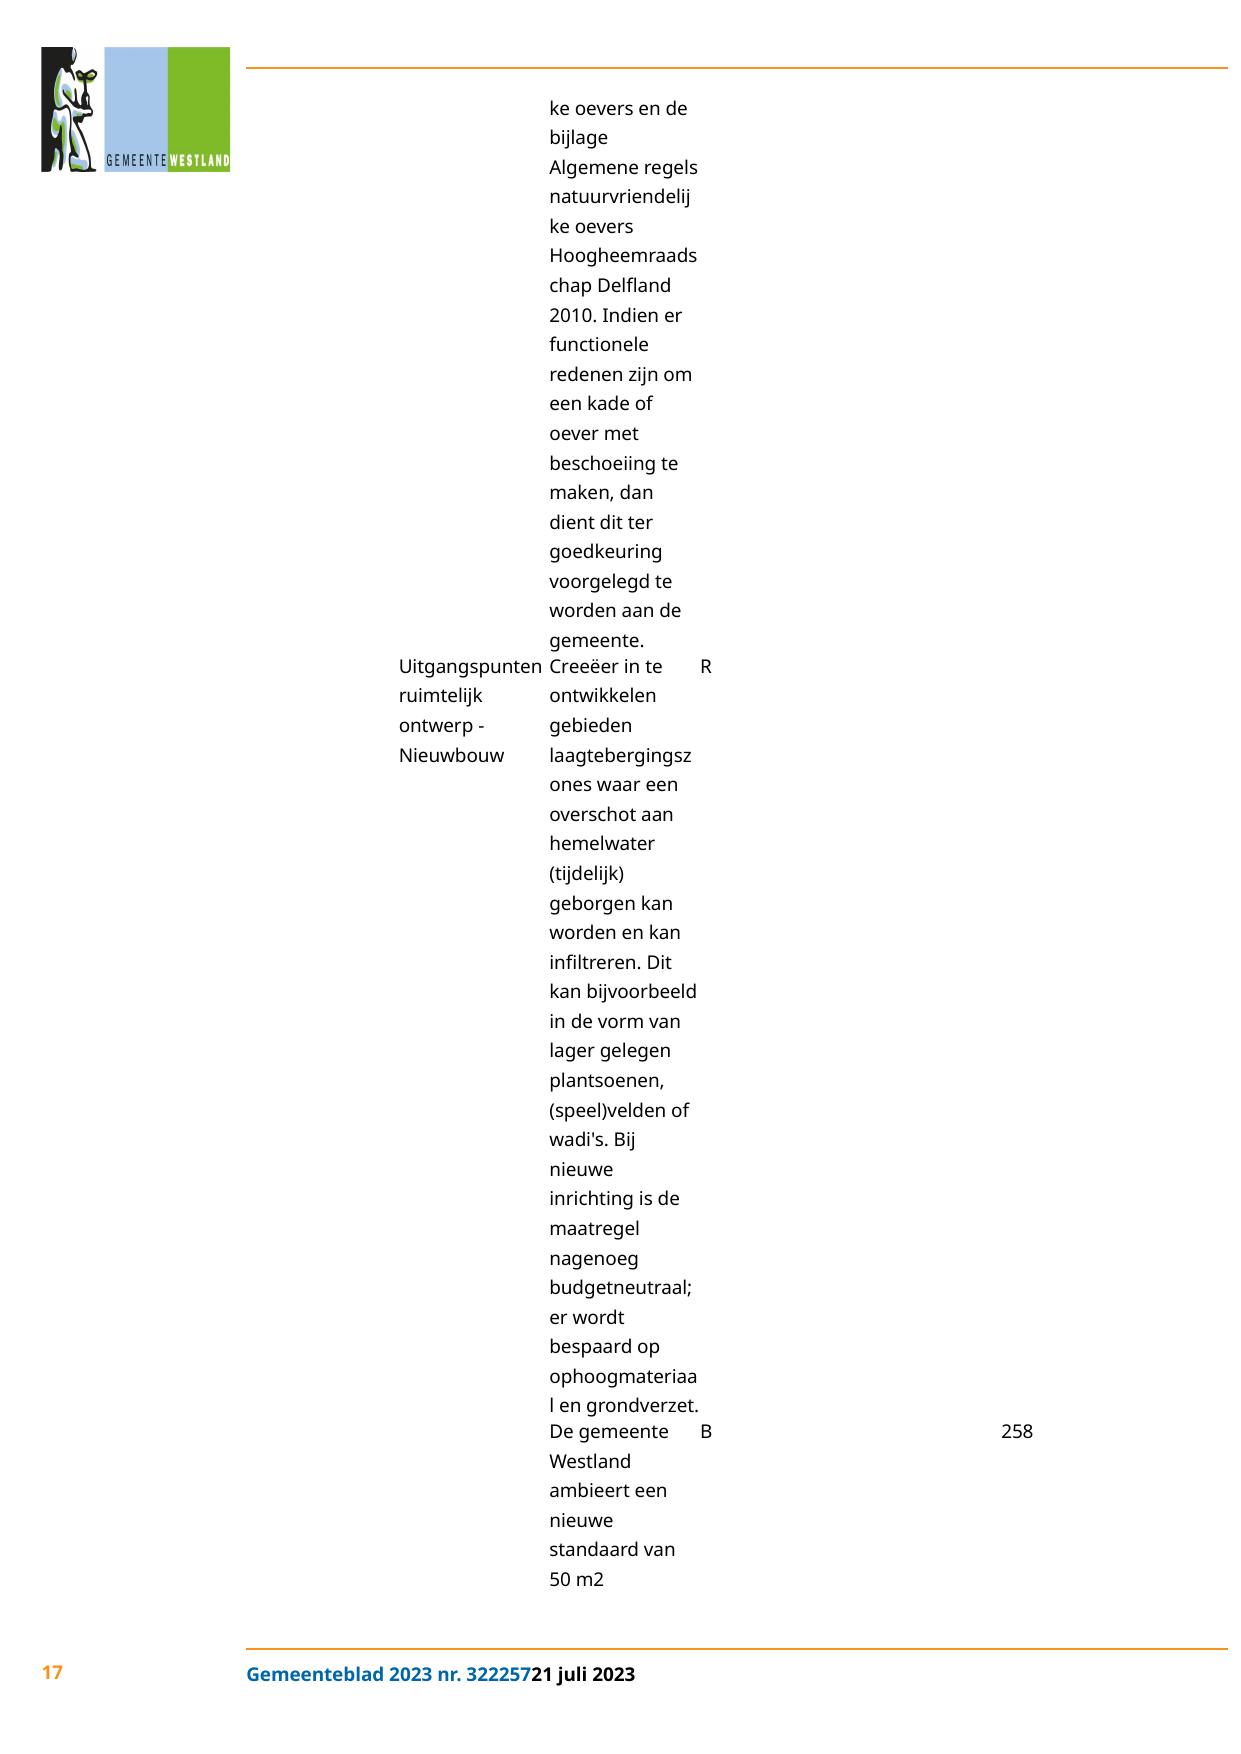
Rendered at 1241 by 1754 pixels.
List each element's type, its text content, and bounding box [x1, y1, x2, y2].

table_cell [850, 95, 1001, 653]
table_cell [248, 1418, 398, 1592]
table_cell De gemeente Westland ambieert een nieuwe standaard van 50 m2 [549, 1418, 700, 1592]
table_cell [1001, 653, 1152, 1418]
table_cell 258 [1001, 1418, 1152, 1592]
table_cell B [700, 1418, 850, 1592]
picture [41, 47, 231, 172]
table_cell [399, 1418, 549, 1592]
table_cell Creeëer in te ontwikkelen gebieden laagtebergingszones waar een overschot aan hemelwater (tijdelijk) geborgen kan worden en kan infiltreren. Dit kan bijvoorbeeld in de vorm van lager gelegen plantsoenen, (speel)velden of wadi's. Bij nieuwe inrichting is de maatregel nagenoeg budgetneutraal; er wordt bespaard op ophoogmateriaal en grondverzet. [549, 653, 700, 1418]
table_cell R [700, 653, 850, 1418]
table_cell [850, 653, 1001, 1418]
table_cell ke oevers en de bijlage Algemene regels natuurvriendelijke oevers Hoogheemraadschap Delfland 2010. Indien er functionele redenen zijn om een kade of oever met beschoeiing te maken, dan dient dit ter goedkeuring voorgelegd te worden aan de gemeente. [549, 95, 700, 653]
table_cell [399, 95, 549, 653]
table_cell Uitgangspunten ruimtelijk ontwerp - Nieuwbouw [399, 653, 549, 1418]
table_cell [248, 653, 398, 1418]
table_cell [1001, 95, 1152, 653]
table_cell [850, 1418, 1001, 1592]
table_cell [700, 95, 850, 653]
table_cell [248, 95, 398, 653]
